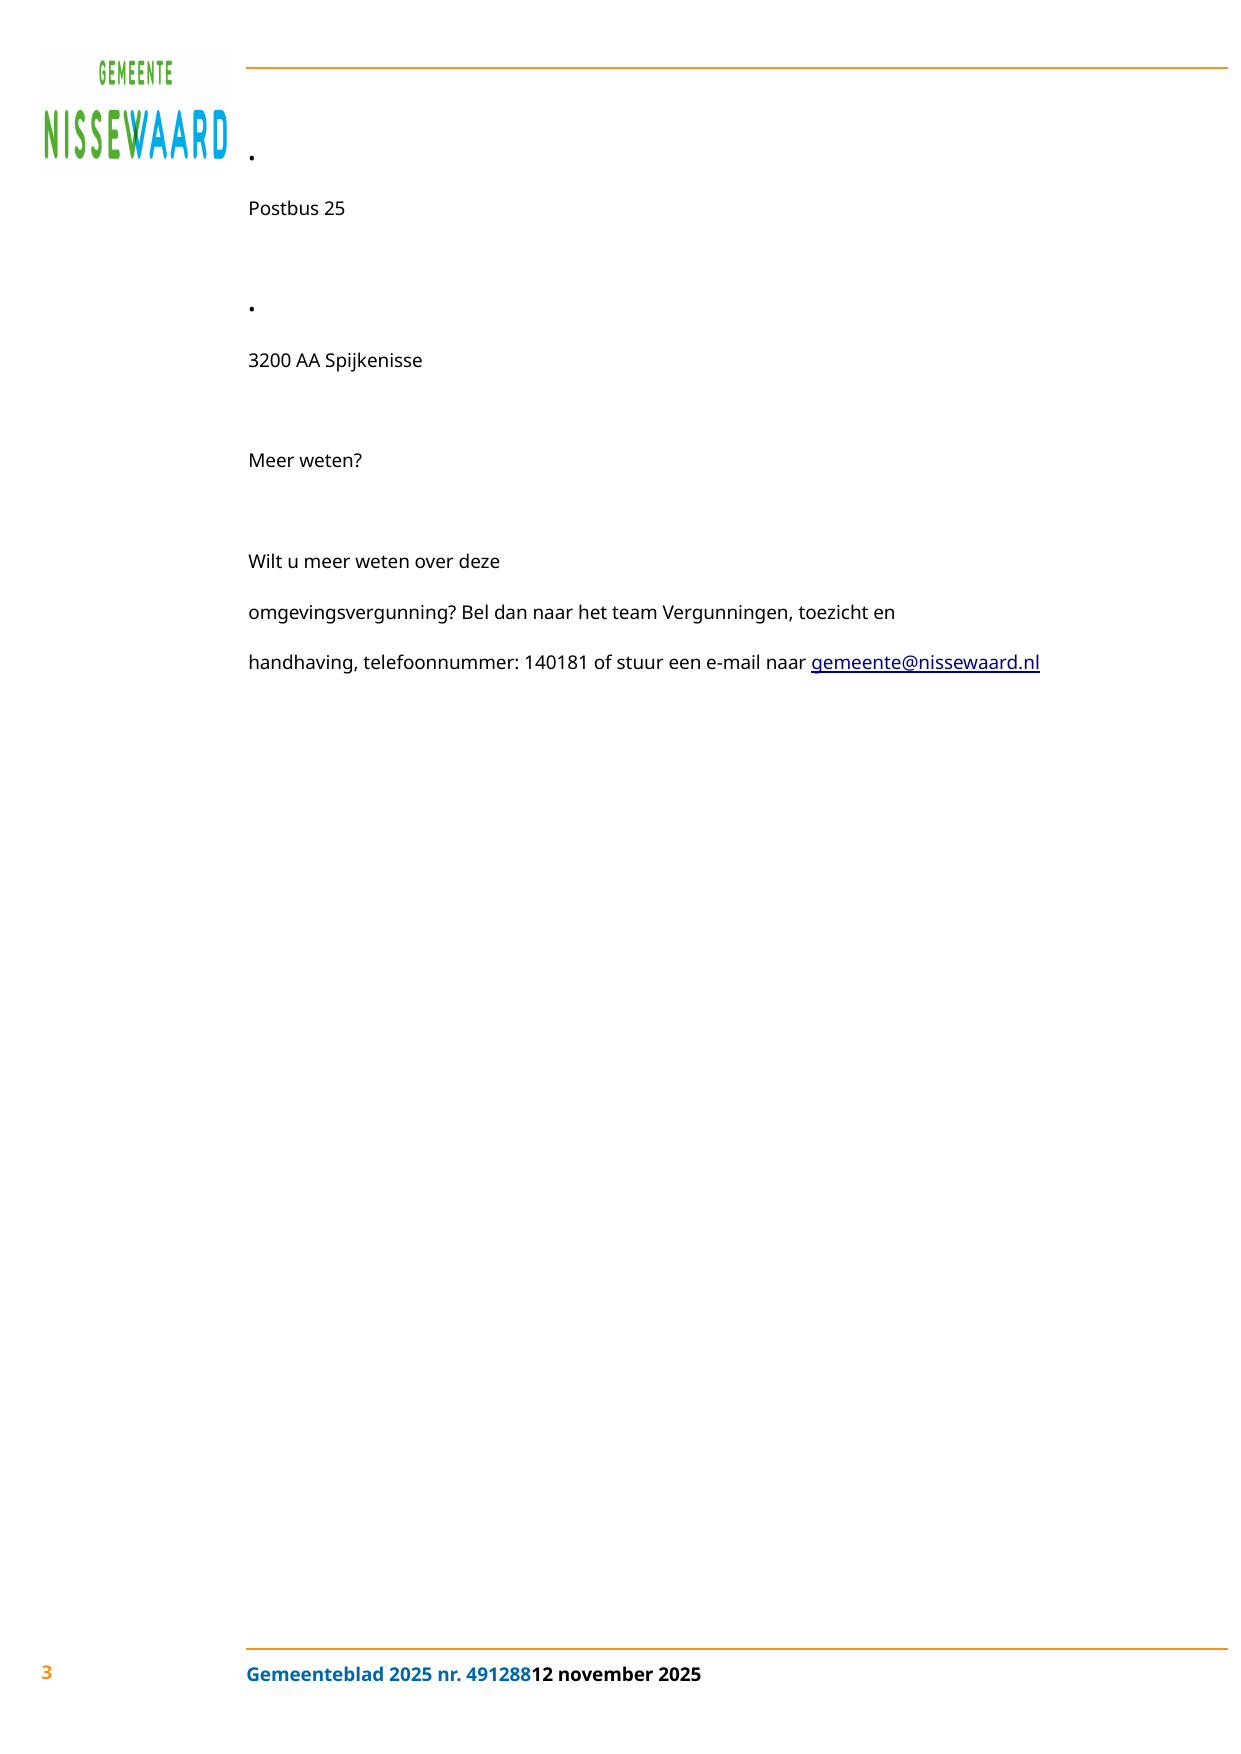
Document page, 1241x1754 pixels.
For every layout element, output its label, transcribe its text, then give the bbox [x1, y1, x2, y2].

text 3200 AA Spijkenisse [248, 347, 1152, 373]
text omgevingsvergunning? Bel dan naar het team Vergunningen, toezicht en [248, 599, 1152, 625]
text Wilt u meer weten over deze [248, 548, 1152, 574]
text handhaving, telefoonnummer: 140181 of stuur een e-mail naar gemeente@nissewaard.nl [248, 649, 1152, 675]
text Postbus 25 [248, 196, 1152, 221]
text • [248, 296, 1152, 322]
picture [41, 47, 231, 172]
text • [248, 145, 1152, 171]
text Meer weten? [248, 448, 1152, 473]
